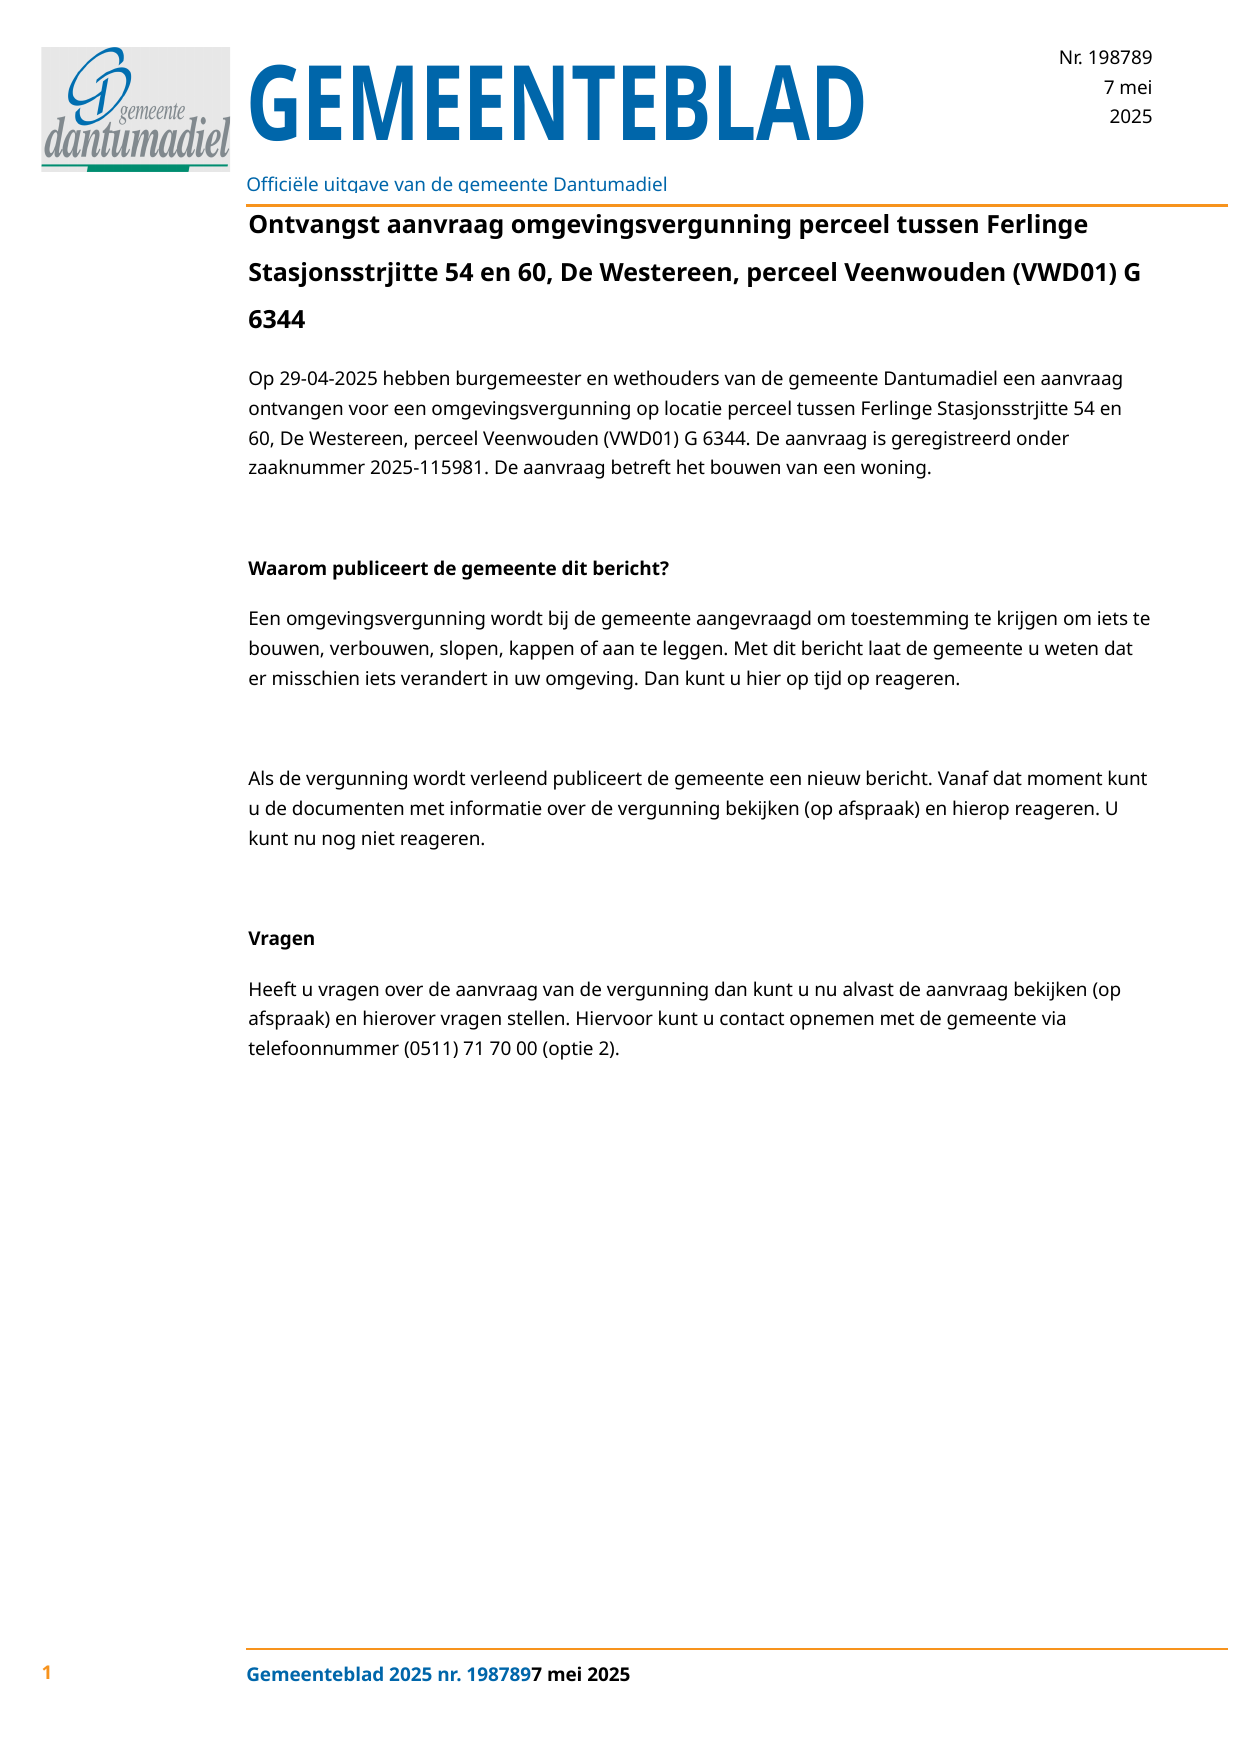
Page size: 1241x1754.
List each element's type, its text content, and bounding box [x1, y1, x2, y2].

picture [41, 47, 231, 172]
text Waarom publiceert de gemeente dit bericht? [248, 555, 1152, 581]
text Vragen [248, 926, 1152, 951]
text Als de vergunning wordt verleend publiceert de gemeente een nieuw bericht. Vanaf dat moment kunt u de documenten met informatie over de vergunning bekijken (op afspraak) en hierop reageren. U kunt nu nog niet reageren. [248, 766, 1152, 850]
text Op 29-04-2025 hebben burgemeester en wethouders van de gemeente Dantumadiel een aanvraag ontvangen voor een omgevingsvergunning op locatie perceel tussen Ferlinge Stasjonsstrjitte 54 en 60, De Westereen, perceel Veenwouden (VWD01) G 6344. De aanvraag is geregistreerd onder zaaknummer 2025-115981. De aanvraag betreft het bouwen van een woning. [248, 366, 1152, 480]
text Een omgevingsvergunning wordt bij de gemeente aangevraagd om toestemming te krijgen om iets te bouwen, verbouwen, slopen, kappen of aan te leggen. Met dit bericht laat de gemeente u weten dat er misschien iets verandert in uw omgeving. Dan kunt u hier op tijd op reageren. [248, 606, 1152, 690]
text Heeft u vragen over de aanvraag van de vergunning dan kunt u nu alvast de aanvraag bekijken (op afspraak) en hierover vragen stellen. Hiervoor kunt u contact opnemen met de gemeente via telefoonnummer (0511) 71 70 00 (optie 2). [248, 976, 1152, 1061]
text Ontvangst aanvraag omgevingsvergunning perceel tussen Ferlinge Stasjonsstrjitte 54 en 60, De Westereen, perceel Veenwouden (VWD01) G 6344 [248, 207, 1152, 336]
